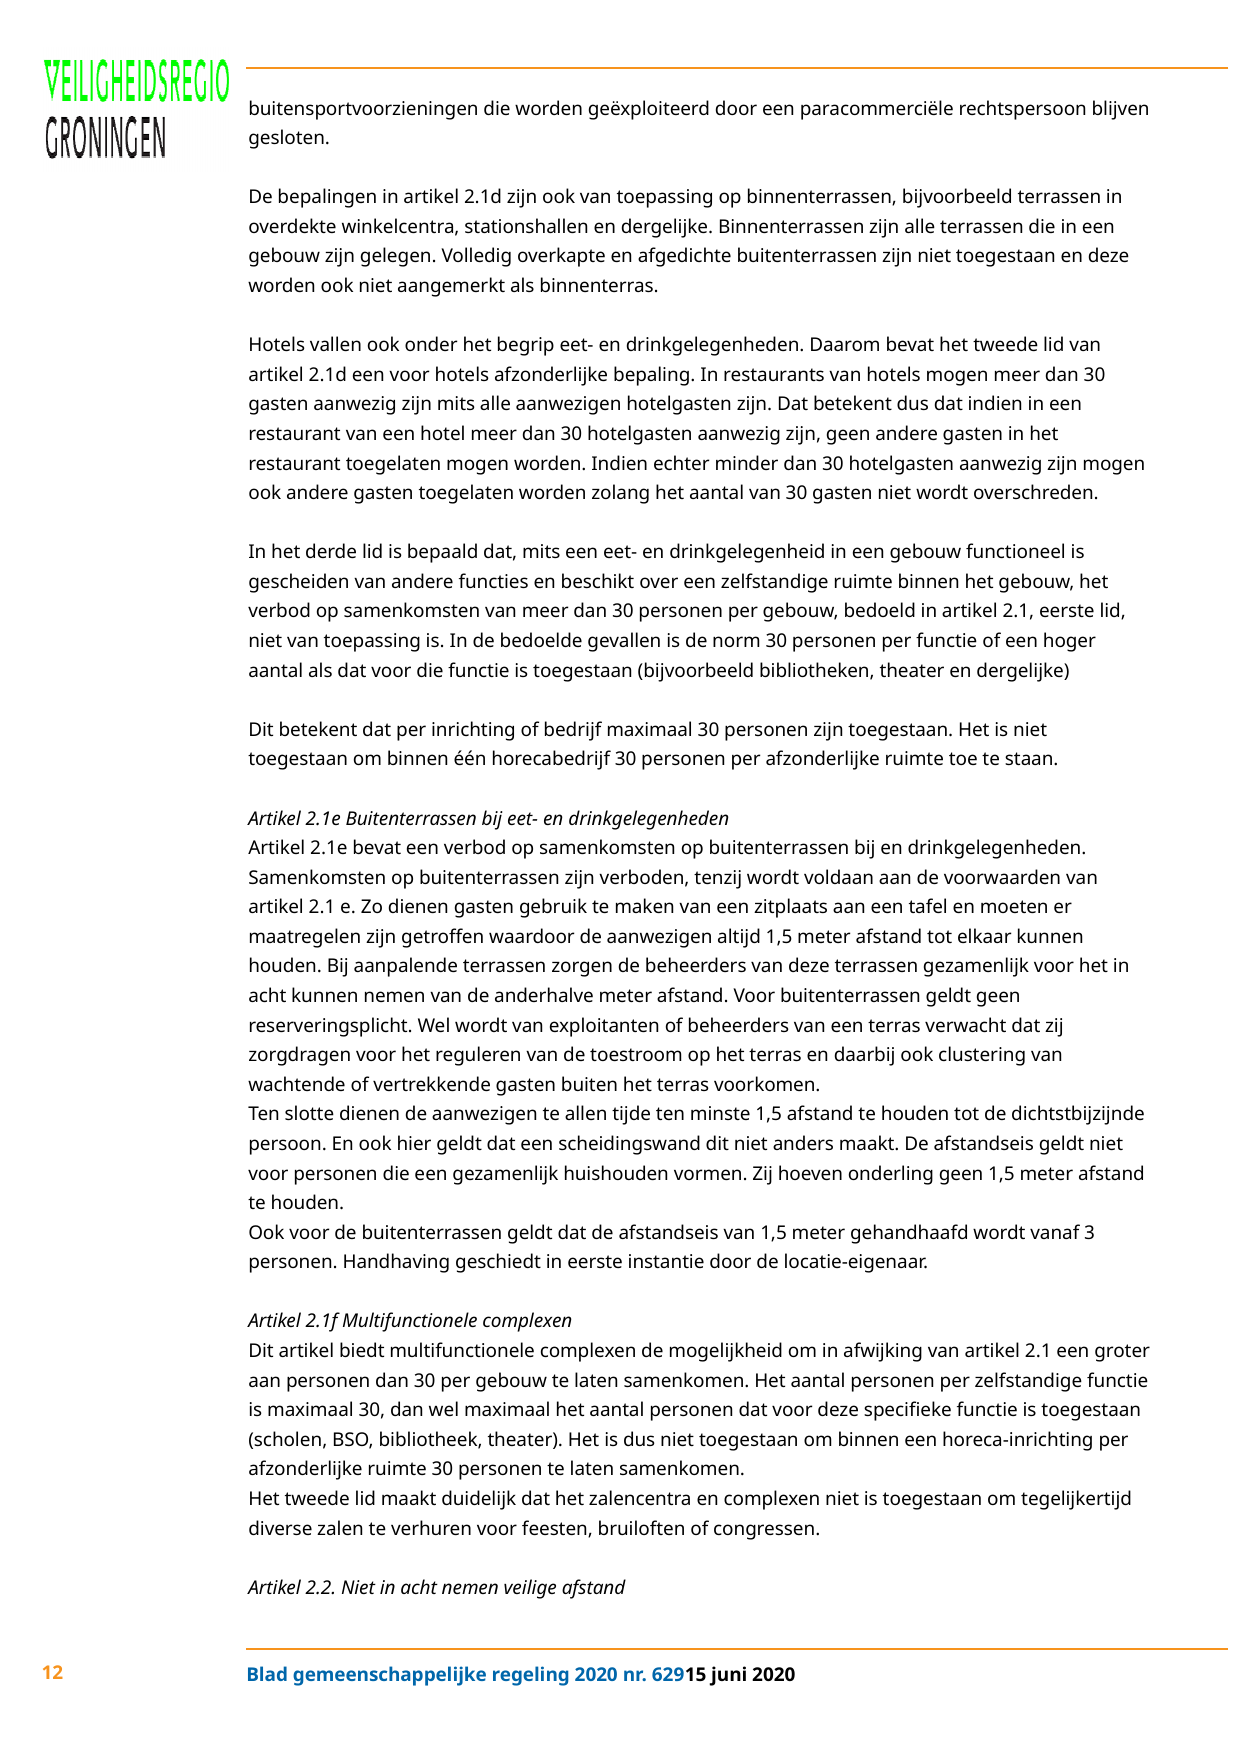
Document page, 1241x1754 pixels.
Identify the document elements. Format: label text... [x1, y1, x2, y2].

text De bepalingen in artikel 2.1d zijn ook van toepassing op binnenterrassen, bijvoorbeeld terrassen in overdekte winkelcentra, stationshallen en dergelijke. Binnenterrassen zijn alle terrassen die in een gebouw zijn gelegen. Volledig overkapte en afgedichte buitenterrassen zijn niet toegestaan en deze worden ook niet aangemerkt als binnenterras. [248, 183, 1152, 298]
text In het derde lid is bepaald dat, mits een eet- en drinkgelegenheid in een gebouw functioneel is gescheiden van andere functies en beschikt over een zelfstandige ruimte binnen het gebouw, het verbod op samenkomsten van meer dan 30 personen per gebouw, bedoeld in artikel 2.1, eerste lid, niet van toepassing is. In de bedoelde gevallen is de norm 30 personen per functie of een hoger aantal als dat voor die functie is toegestaan (bijvoorbeeld bibliotheken, theater en dergelijke) [248, 538, 1152, 683]
text Ten slotte dienen de aanwezigen te allen tijde ten minste 1,5 afstand te houden tot de dichtstbijzijnde persoon. En ook hier geldt dat een scheidingswand dit niet anders maakt. De afstandseis geldt niet voor personen die een gezamenlijk huishouden vormen. Zij hoeven onderling geen 1,5 meter afstand te houden. [248, 1101, 1152, 1215]
text Artikel 2.1e Buitenterrassen bij eet- en drinkgelegenheden [248, 805, 1152, 831]
text Het tweede lid maakt duidelijk dat het zalencentra en complexen niet is toegestaan om tegelijkertijd diverse zalen te verhuren voor feesten, bruiloften of congressen. [248, 1485, 1152, 1541]
picture [41, 47, 231, 172]
text Artikel 2.2. Niet in acht nemen veilige afstand [248, 1574, 1152, 1600]
text Artikel 2.1e bevat een verbod op samenkomsten op buitenterrassen bij en drinkgelegenheden. Samenkomsten op buitenterrassen zijn verboden, tenzij wordt voldaan aan de voorwaarden van artikel 2.1 e. Zo dienen gasten gebruik te maken van een zitplaats aan een tafel en moeten er maatregelen zijn getroffen waardoor de aanwezigen altijd 1,5 meter afstand tot elkaar kunnen houden. Bij aanpalende terrassen zorgen de beheerders van deze terrassen gezamenlijk voor het in acht kunnen nemen van de anderhalve meter afstand. Voor buitenterrassen geldt geen reserveringsplicht. Wel wordt van exploitanten of beheerders van een terras verwacht dat zij zorgdragen voor het reguleren van de toestroom op het terras en daarbij ook clustering van wachtende of vertrekkende gasten buiten het terras voorkomen. [248, 834, 1152, 1097]
text Artikel 2.1f Multifunctionele complexen [248, 1308, 1152, 1333]
text Ook voor de buitenterrassen geldt dat de afstandseis van 1,5 meter gehandhaafd wordt vanaf 3 personen. Handhaving geschiedt in eerste instantie door de locatie-eigenaar. [248, 1219, 1152, 1274]
text Dit artikel biedt multifunctionele complexen de mogelijkheid om in afwijking van artikel 2.1 een groter aan personen dan 30 per gebouw te laten samenkomen. Het aantal personen per zelfstandige functie is maximaal 30, dan wel maximaal het aantal personen dat voor deze specifieke functie is toegestaan (scholen, BSO, bibliotheek, theater). Het is dus niet toegestaan om binnen een horeca-inrichting per afzonderlijke ruimte 30 personen te laten samenkomen. [248, 1337, 1152, 1481]
text Dit betekent dat per inrichting of bedrijf maximaal 30 personen zijn toegestaan. Het is niet toegestaan om binnen één horecabedrijf 30 personen per afzonderlijke ruimte toe te staan. [248, 716, 1152, 771]
text Hotels vallen ook onder het begrip eet- en drinkgelegenheden. Daarom bevat het tweede lid van artikel 2.1d een voor hotels afzonderlijke bepaling. In restaurants van hotels mogen meer dan 30 gasten aanwezig zijn mits alle aanwezigen hotelgasten zijn. Dat betekent dus dat indien in een restaurant van een hotel meer dan 30 hotelgasten aanwezig zijn, geen andere gasten in het restaurant toegelaten mogen worden. Indien echter minder dan 30 hotelgasten aanwezig zijn mogen ook andere gasten toegelaten worden zolang het aantal van 30 gasten niet wordt overschreden. [248, 331, 1152, 505]
text buitensportvoorzieningen die worden geëxploiteerd door een paracommerciële rechtspersoon blijven gesloten. [248, 95, 1152, 150]
